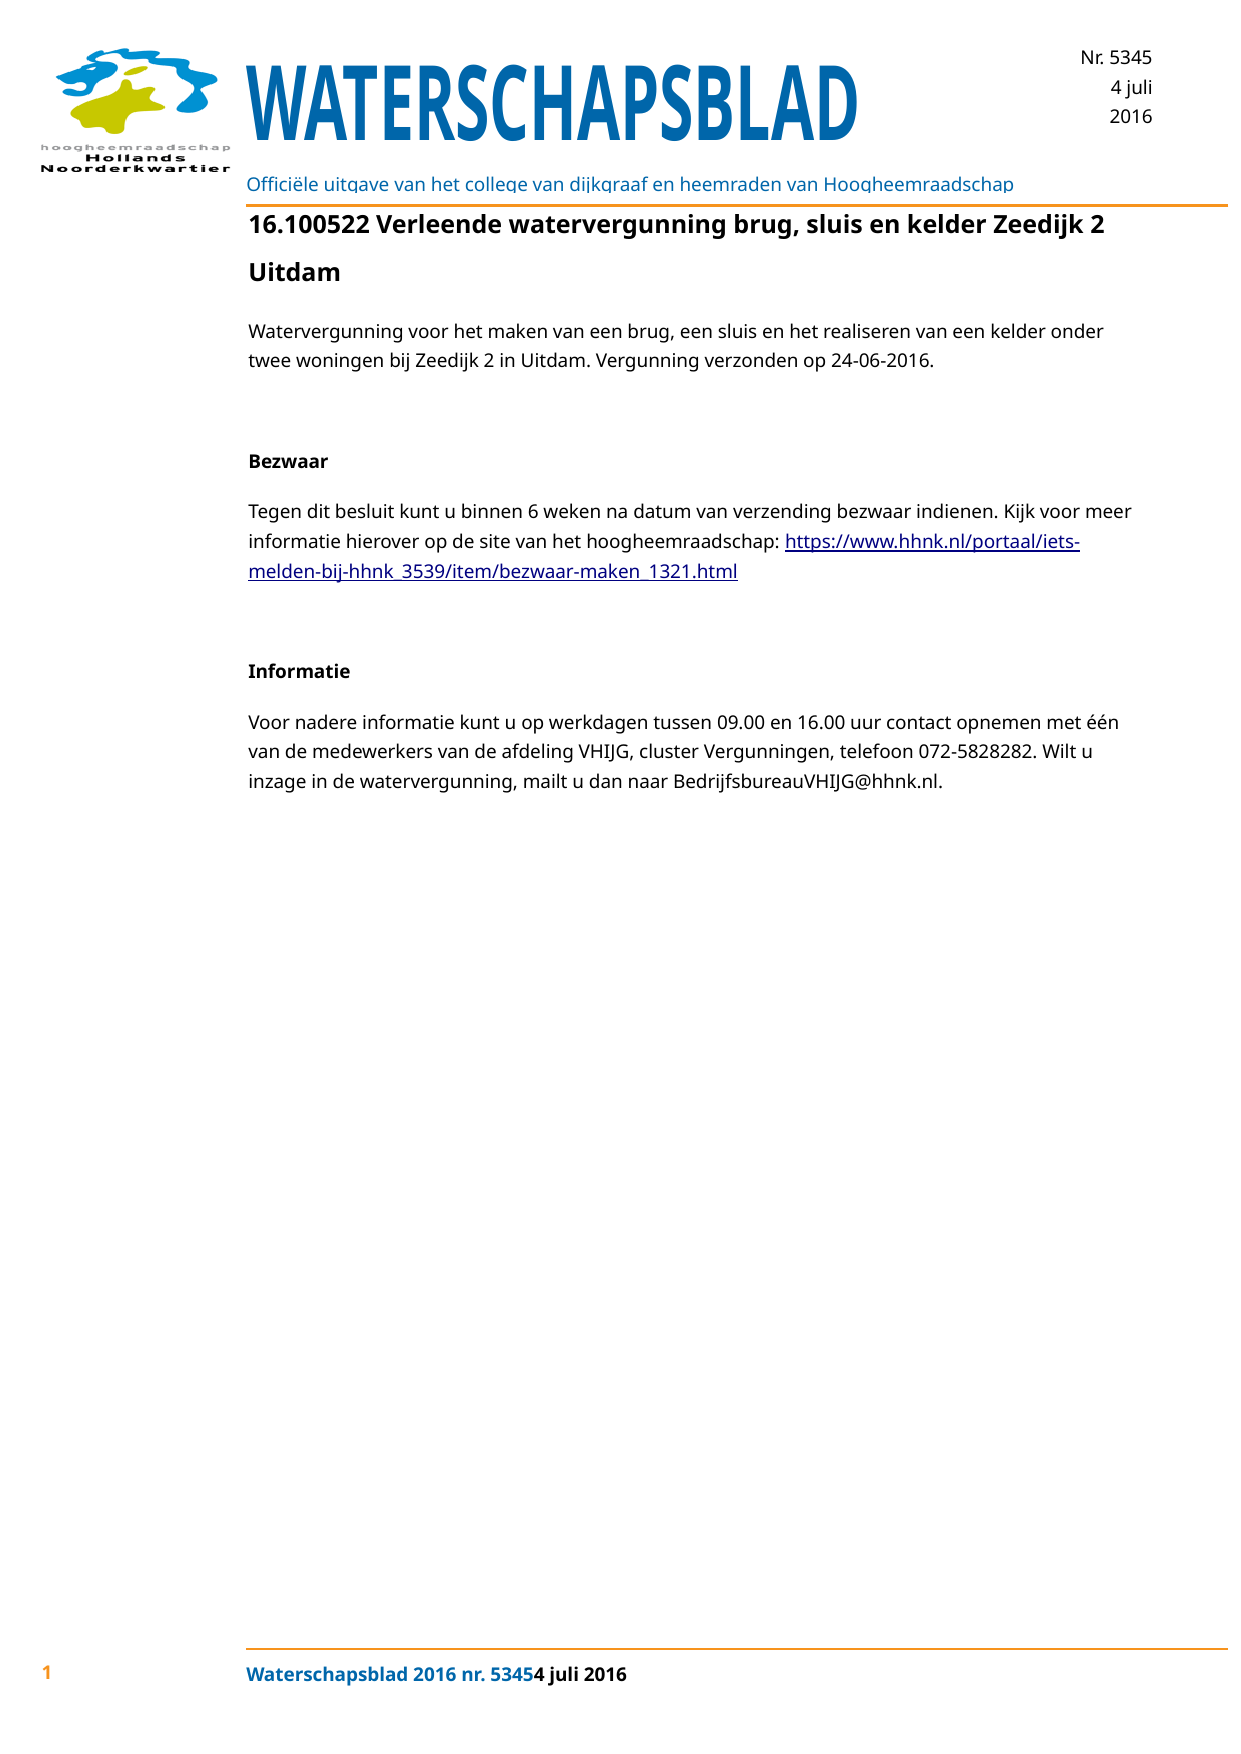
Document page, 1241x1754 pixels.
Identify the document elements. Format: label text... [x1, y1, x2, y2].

text 16.100522 Verleende watervergunning brug, sluis en kelder Zeedijk 2 Uitdam [248, 207, 1152, 288]
text Informatie [248, 659, 1152, 684]
text Watervergunning voor het maken van een brug, een sluis en het realiseren van een kelder onder twee woningen bij Zeedijk 2 in Uitdam. Vergunning verzonden op 24-06-2016. [248, 318, 1152, 373]
text Bezwaar [248, 448, 1152, 474]
text Tegen dit besluit kunt u binnen 6 weken na datum van verzending bezwaar indienen. Kijk voor meer informatie hierover op de site van het hoogheemraadschap: https://www.hhnk.nl/portaal/iets-melden-bij-hhnk_3539/item/bezwaar-maken_1321.html [248, 499, 1152, 584]
text Voor nadere informatie kunt u op werkdagen tussen 09.00 en 16.00 uur contact opnemen met één van de medewerkers van de afdeling VHIJG, cluster Vergunningen, telefoon 072-5828282. Wilt u inzage in de watervergunning, mailt u dan naar BedrijfsbureauVHIJG@hhnk.nl. [248, 709, 1152, 794]
picture [41, 47, 231, 172]
